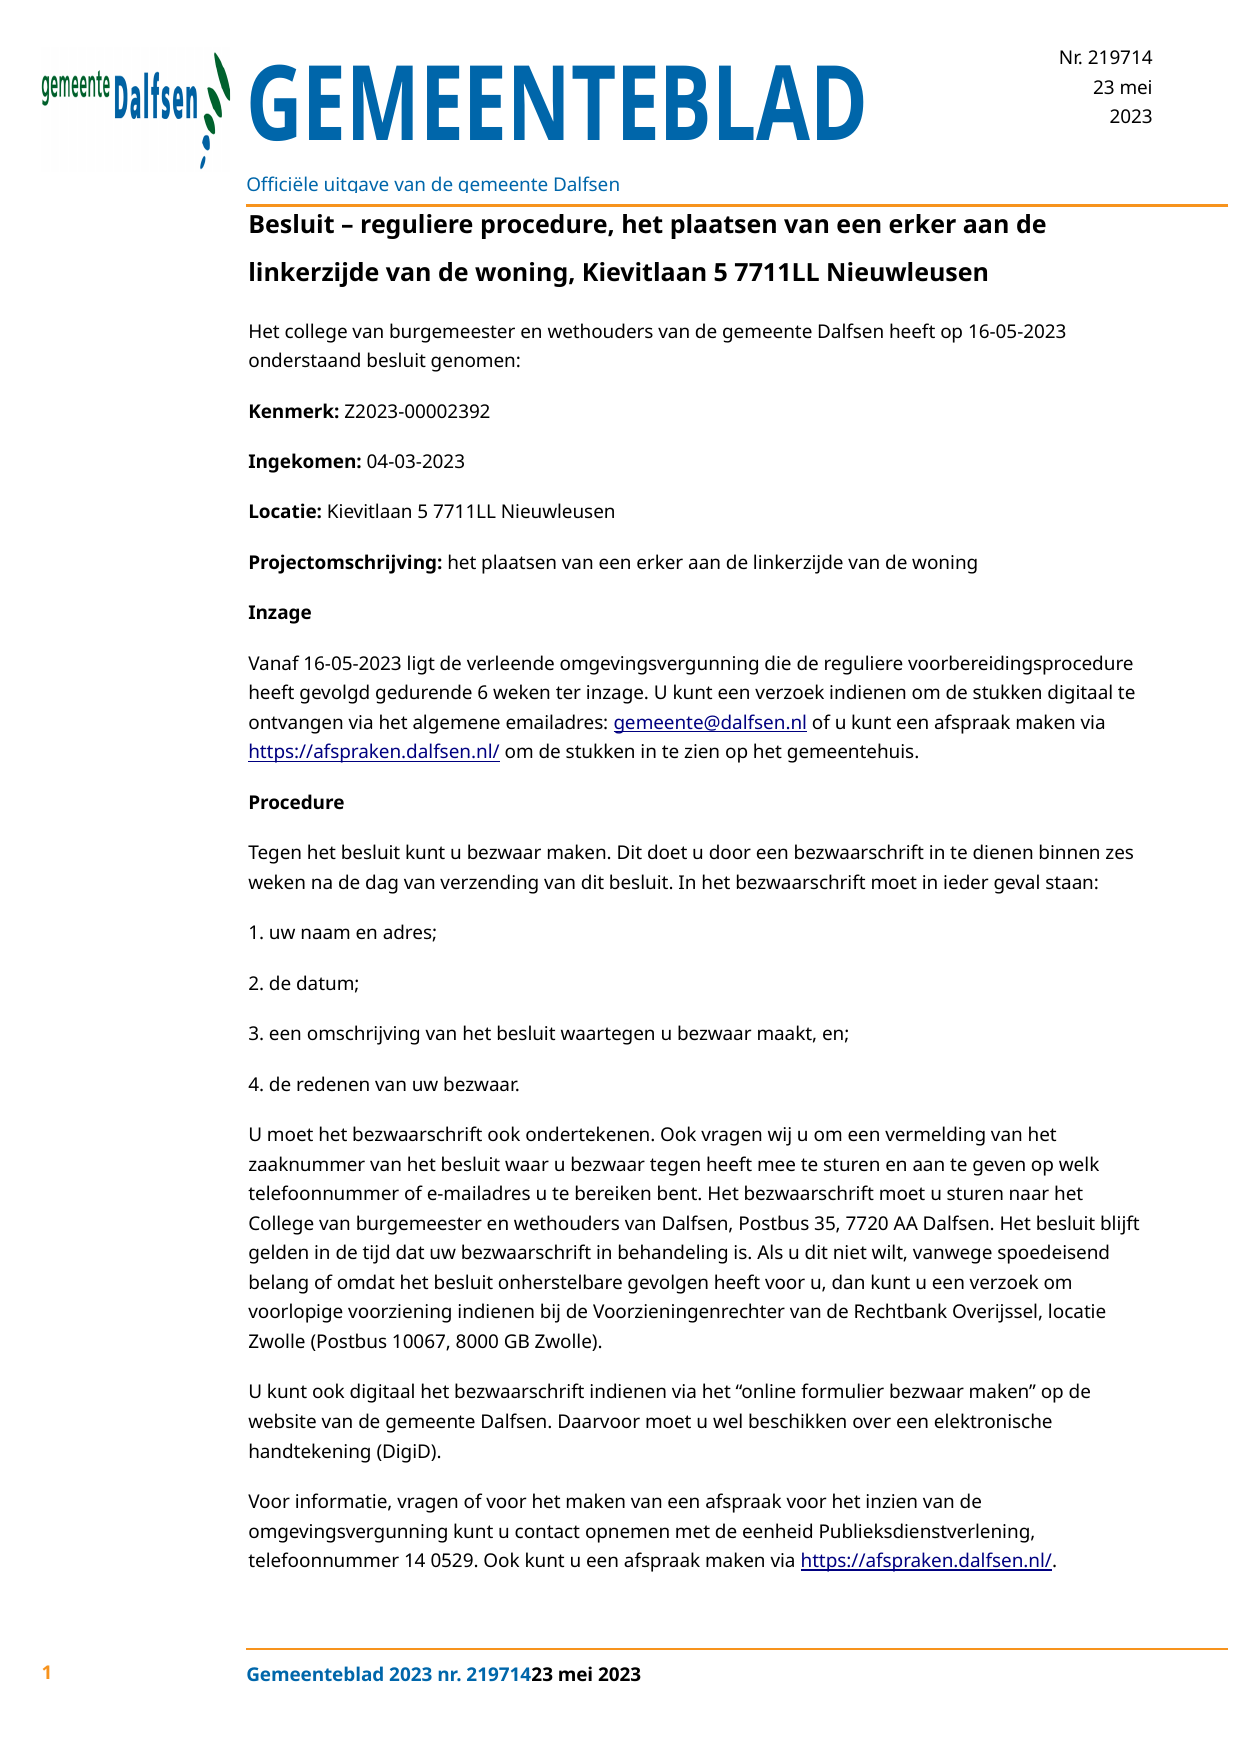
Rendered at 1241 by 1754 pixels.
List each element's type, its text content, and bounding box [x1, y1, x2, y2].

text Projectomschrijving: het plaatsen van een erker aan de linkerzijde van de woning [248, 549, 1152, 575]
text Voor informatie, vragen of voor het maken van een afspraak voor het inzien van de omgevingsvergunning kunt u contact opnemen met de eenheid Publieksdienstverlening, telefoonnummer 14 0529. Ook kunt u een afspraak maken via https://afspraken.dalfsen.nl/. [248, 1488, 1152, 1573]
text Het college van burgemeester en wethouders van de gemeente Dalfsen heeft op 16-05-2023 onderstaand besluit genomen: [248, 318, 1152, 373]
text Vanaf 16-05-2023 ligt de verleende omgevingsvergunning die de reguliere voorbereidingsprocedure heeft gevolgd gedurende 6 weken ter inzage. U kunt een verzoek indienen om de stukken digitaal te ontvangen via het algemene emailadres: gemeente@dalfsen.nl of u kunt een afspraak maken via https://afspraken.dalfsen.nl/ om de stukken in te zien op het gemeentehuis. [248, 650, 1152, 764]
text U moet het bezwaarschrift ook ondertekenen. Ook vragen wij u om een vermelding van het zaaknummer van het besluit waar u bezwaar tegen heeft mee te sturen en aan te geven op welk telefoonnummer of e-mailadres u te bereiken bent. Het bezwaarschrift moet u sturen naar het College van burgemeester en wethouders van Dalfsen, Postbus 35, 7720 AA Dalfsen. Het besluit blijft gelden in de tijd dat uw bezwaarschrift in behandeling is. Als u dit niet wilt, vanwege spoedeisend belang of omdat het besluit onherstelbare gevolgen heeft voor u, dan kunt u een verzoek om voorlopige voorziening indienen bij de Voorzieningenrechter van de Rechtbank Overijssel, locatie Zwolle (Postbus 10067, 8000 GB Zwolle). [248, 1121, 1152, 1354]
text 2. de datum; [248, 970, 1152, 996]
text Ingekomen: 04-03-2023 [248, 448, 1152, 474]
text Inzage [248, 599, 1152, 625]
text Tegen het besluit kunt u bezwaar maken. Dit doet u door een bezwaarschrift in te dienen binnen zes weken na de dag van verzending van dit besluit. In het bezwaarschrift moet in ieder geval staan: [248, 839, 1152, 895]
text Locatie: Kievitlaan 5 7711LL Nieuwleusen [248, 499, 1152, 524]
text 1. uw naam en adres; [248, 919, 1152, 945]
text 4. de redenen van uw bezwaar. [248, 1071, 1152, 1097]
text Besluit – reguliere procedure, het plaatsen van een erker aan de linkerzijde van de woning, Kievitlaan 5 7711LL Nieuwleusen [248, 207, 1152, 288]
picture [41, 47, 231, 172]
text Kenmerk: Z2023-00002392 [248, 398, 1152, 424]
text Procedure [248, 789, 1152, 815]
text U kunt ook digitaal het bezwaarschrift indienen via het “online formulier bezwaar maken” op de website van de gemeente Dalfsen. Daarvoor moet u wel beschikken over een elektronische handtekening (DigiD). [248, 1379, 1152, 1464]
text 3. een omschrijving van het besluit waartegen u bezwaar maakt, en; [248, 1020, 1152, 1046]
